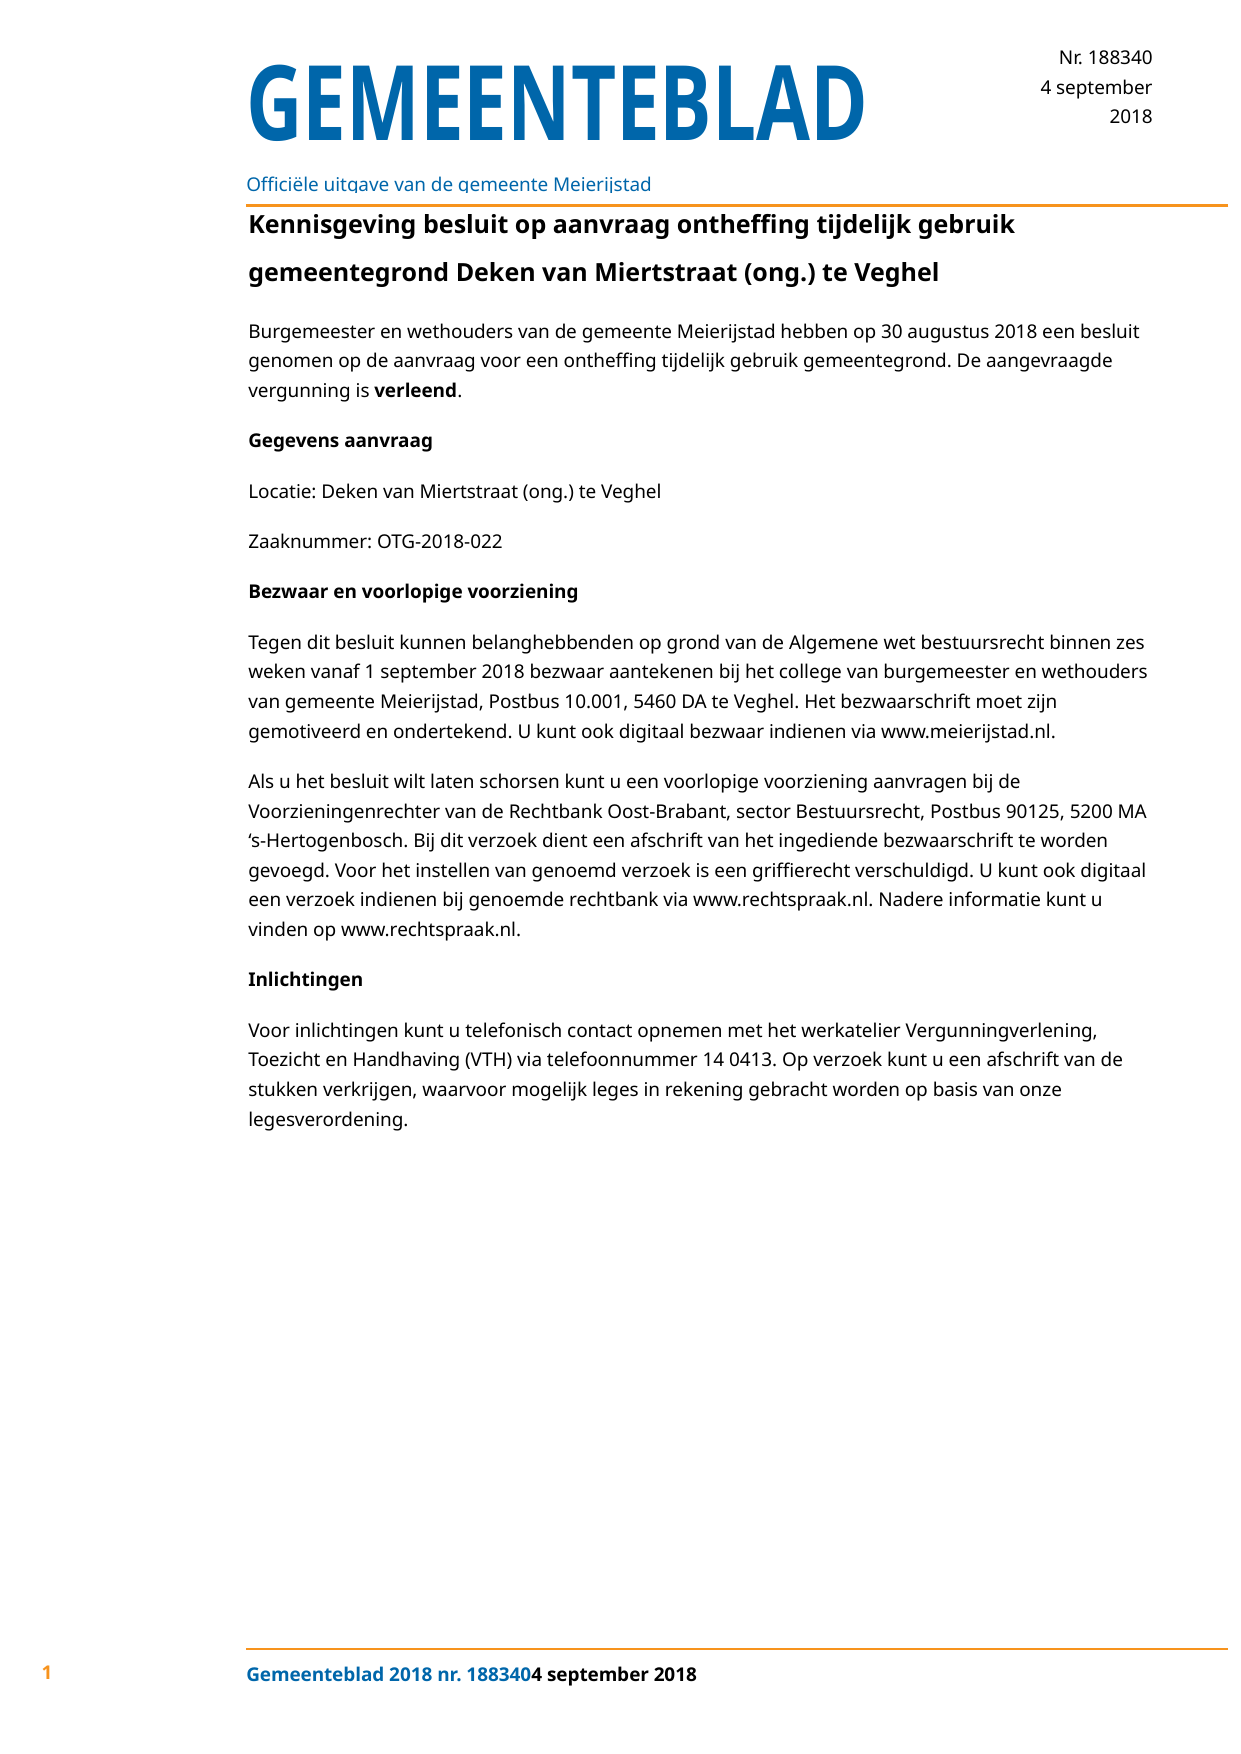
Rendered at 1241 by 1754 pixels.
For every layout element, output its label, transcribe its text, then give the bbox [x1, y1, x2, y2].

text Burgemeester en wethouders van de gemeente Meierijstad hebben op 30 augustus 2018 een besluit genomen op de aanvraag voor een ontheffing tijdelijk gebruik gemeentegrond. De aangevraagde vergunning is verleend. [248, 318, 1152, 403]
text Tegen dit besluit kunnen belanghebbenden op grond van de Algemene wet bestuursrecht binnen zes weken vanaf 1 september 2018 bezwaar aantekenen bij het college van burgemeester en wethouders van gemeente Meierijstad, Postbus 10.001, 5460 DA te Veghel. Het bezwaarschrift moet zijn gemotiveerd en ondertekend. U kunt ook digitaal bezwaar indienen via www.meierijstad.nl. [248, 629, 1152, 744]
text Zaaknummer: OTG-2018-022 [248, 528, 1152, 554]
text Als u het besluit wilt laten schorsen kunt u een voorlopige voorziening aanvragen bij de Voorzieningenrechter van de Rechtbank Oost-Brabant, sector Bestuursrecht, Postbus 90125, 5200 MA ‘s-Hertogenbosch. Bij dit verzoek dient een afschrift van het ingediende bezwaarschrift te worden gevoegd. Voor het instellen van genoemd verzoek is een griffierecht verschuldigd. U kunt ook digitaal een verzoek indienen bij genoemde rechtbank via www.rechtspraak.nl. Nadere informatie kunt u vinden op www.rechtspraak.nl. [248, 768, 1152, 942]
picture [41, 47, 231, 172]
text Locatie: Deken van Miertstraat (ong.) te Veghel [248, 478, 1152, 504]
text Inlichtingen [248, 967, 1152, 992]
text Bezwaar en voorlopige voorziening [248, 579, 1152, 604]
text Voor inlichtingen kunt u telefonisch contact opnemen met het werkatelier Vergunningverlening, Toezicht en Handhaving (VTH) via telefoonnummer 14 0413. Op verzoek kunt u een afschrift van de stukken verkrijgen, waarvoor mogelijk leges in rekening gebracht worden op basis van onze legesverordening. [248, 1017, 1152, 1132]
text Gegevens aanvraag [248, 427, 1152, 453]
text Kennisgeving besluit op aanvraag ontheffing tijdelijk gebruik gemeentegrond Deken van Miertstraat (ong.) te Veghel [248, 207, 1152, 288]
